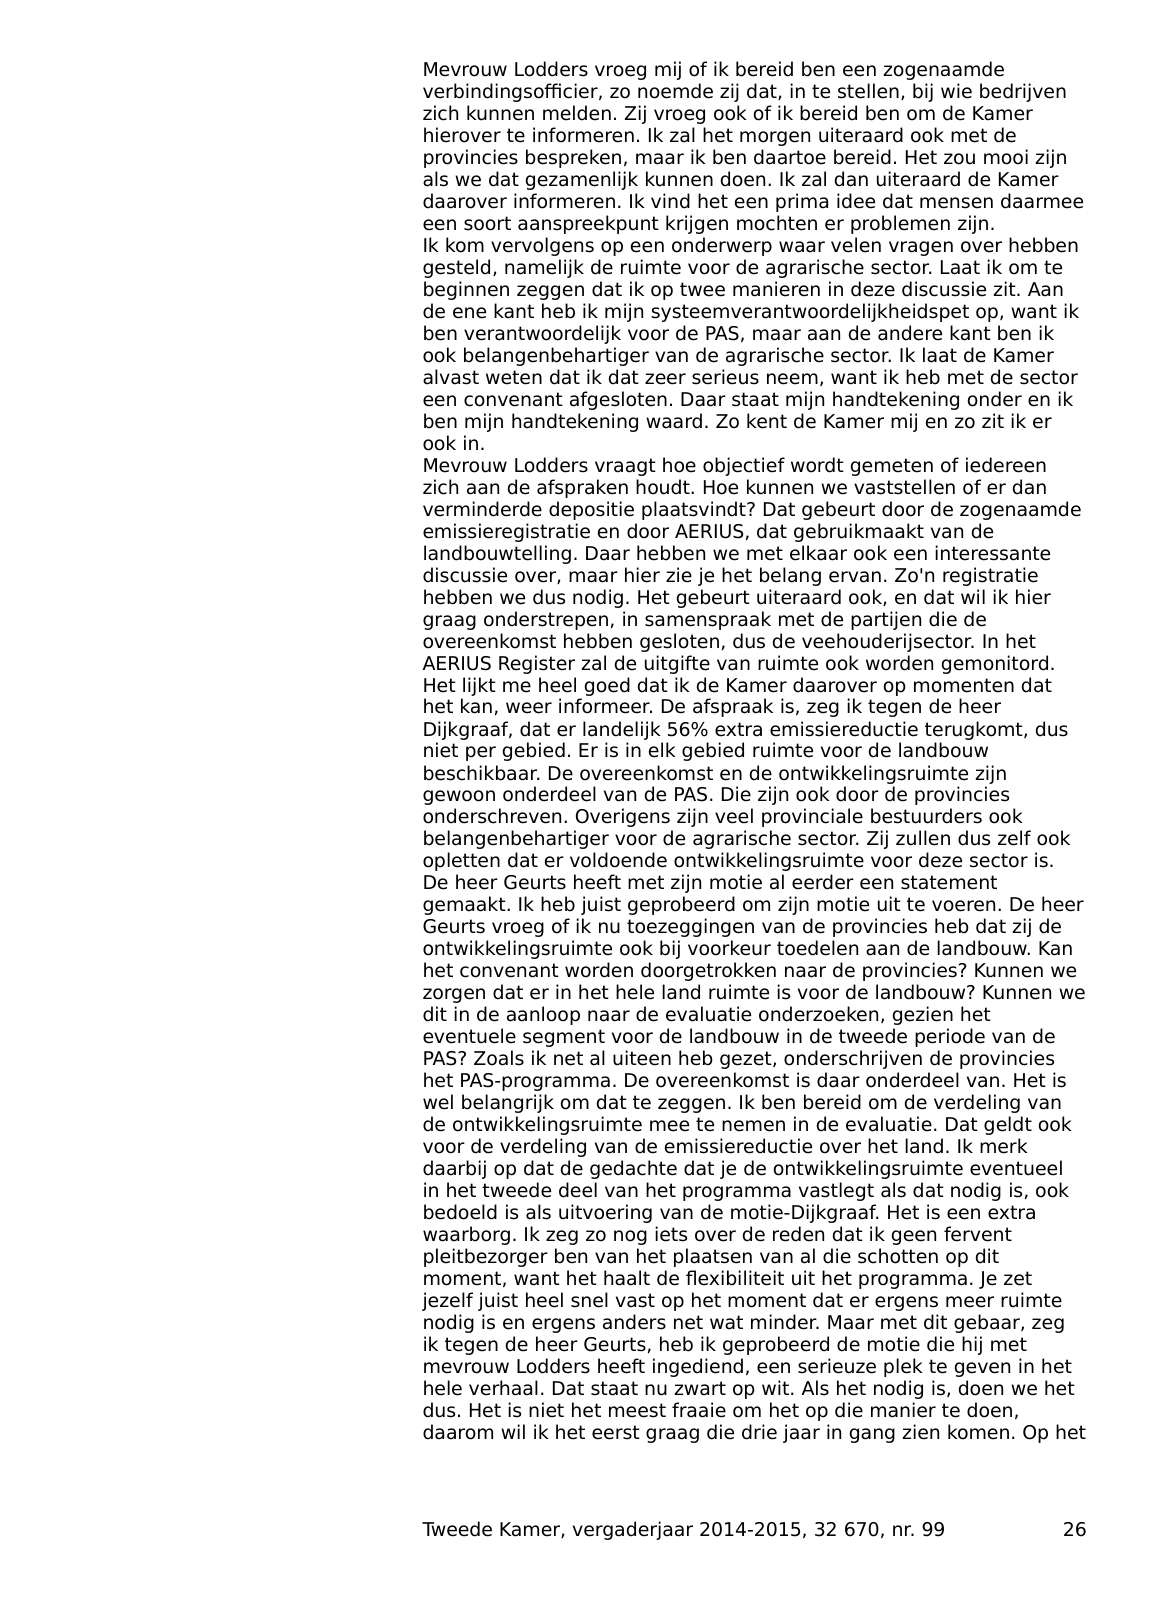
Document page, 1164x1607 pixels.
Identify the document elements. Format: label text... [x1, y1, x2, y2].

text Ik kom vervolgens op een onderwerp waar velen vragen over hebben gesteld, namelijk de ruimte voor de agrarische sector. Laat ik om te beginnen zeggen dat ik op twee manieren in deze discussie zit. Aan de ene kant heb ik mijn systeemverantwoordelijkheidspet op, want ik ben verantwoordelijk voor de PAS, maar aan de andere kant ben ik ook belangenbehartiger van de agrarische sector. Ik laat de Kamer alvast weten dat ik dat zeer serieus neem, want ik heb met de sector een convenant afgesloten. Daar staat mijn handtekening onder en ik ben mijn handtekening waard. Zo kent de Kamer mij en zo zit ik er ook in. [422, 235, 1087, 455]
text Mevrouw Lodders vroeg mij of ik bereid ben een zogenaamde verbindingsofficier, zo noemde zij dat, in te stellen, bij wie bedrijven zich kunnen melden. Zij vroeg ook of ik bereid ben om de Kamer hierover te informeren. Ik zal het morgen uiteraard ook met de provincies bespreken, maar ik ben daartoe bereid. Het zou mooi zijn als we dat gezamenlijk kunnen doen. Ik zal dan uiteraard de Kamer daarover informeren. Ik vind het een prima idee dat mensen daarmee een soort aanspreekpunt krijgen mochten er problemen zijn. [422, 59, 1087, 235]
text De heer Geurts heeft met zijn motie al eerder een statement gemaakt. Ik heb juist geprobeerd om zijn motie uit te voeren. De heer Geurts vroeg of ik nu toezeggingen van de provincies heb dat zij de ontwikkelingsruimte ook bij voorkeur toedelen aan de landbouw. Kan het convenant worden doorgetrokken naar de provincies? Kunnen we zorgen dat er in het hele land ruimte is voor de landbouw? Kunnen we dit in de aanloop naar de evaluatie onderzoeken, gezien het eventuele segment voor de landbouw in de tweede periode van de PAS? Zoals ik net al uiteen heb gezet, onderschrijven de provincies het PAS-programma. De overeenkomst is daar onderdeel van. Het is wel belangrijk om dat te zeggen. Ik ben bereid om de verdeling van de ontwikkelingsruimte mee te nemen in de evaluatie. Dat geldt ook voor de verdeling van de emissiereductie over het land. Ik merk daarbij op dat de gedachte dat je de ontwikkelingsruimte eventueel in het tweede deel van het programma vastlegt als dat nodig is, ook bedoeld is als uitvoering van de motie-Dijkgraaf. Het is een extra waarborg. Ik zeg zo nog iets over de reden dat ik geen fervent pleitbezorger ben van het plaatsen van al die schotten op dit moment, want het haalt de flexibiliteit uit het programma. Je zet jezelf juist heel snel vast op het moment dat er ergens meer ruimte nodig is en ergens anders net wat minder. Maar met dit gebaar, zeg ik tegen de heer Geurts, heb ik geprobeerd de motie die hij met mevrouw Lodders heeft ingediend, een serieuze plek te geven in het hele verhaal. Dat staat nu zwart op wit. Als het nodig is, doen we het dus. Het is niet het meest fraaie om het op die manier te doen, daarom wil ik het eerst graag die drie jaar in gang zien komen. Op het [422, 872, 1087, 1444]
text Mevrouw Lodders vraagt hoe objectief wordt gemeten of iedereen zich aan de afspraken houdt. Hoe kunnen we vaststellen of er dan verminderde depositie plaatsvindt? Dat gebeurt door de zogenaamde emissieregistratie en door AERIUS, dat gebruikmaakt van de landbouwtelling. Daar hebben we met elkaar ook een interessante discussie over, maar hier zie je het belang ervan. Zo'n registratie hebben we dus nodig. Het gebeurt uiteraard ook, en dat wil ik hier graag onderstrepen, in samenspraak met de partijen die de overeenkomst hebben gesloten, dus de veehouderijsector. In het AERIUS Register zal de uitgifte van ruimte ook worden gemonitord. Het lijkt me heel goed dat ik de Kamer daarover op momenten dat het kan, weer informeer. De afspraak is, zeg ik tegen de heer Dijkgraaf, dat er landelijk 56% extra emissiereductie terugkomt, dus niet per gebied. Er is in elk gebied ruimte voor de landbouw beschikbaar. De overeenkomst en de ontwikkelingsruimte zijn gewoon onderdeel van de PAS. Die zijn ook door de provincies onderschreven. Overigens zijn veel provinciale bestuurders ook belangenbehartiger voor de agrarische sector. Zij zullen dus zelf ook opletten dat er voldoende ontwikkelingsruimte voor deze sector is. [422, 455, 1087, 872]
